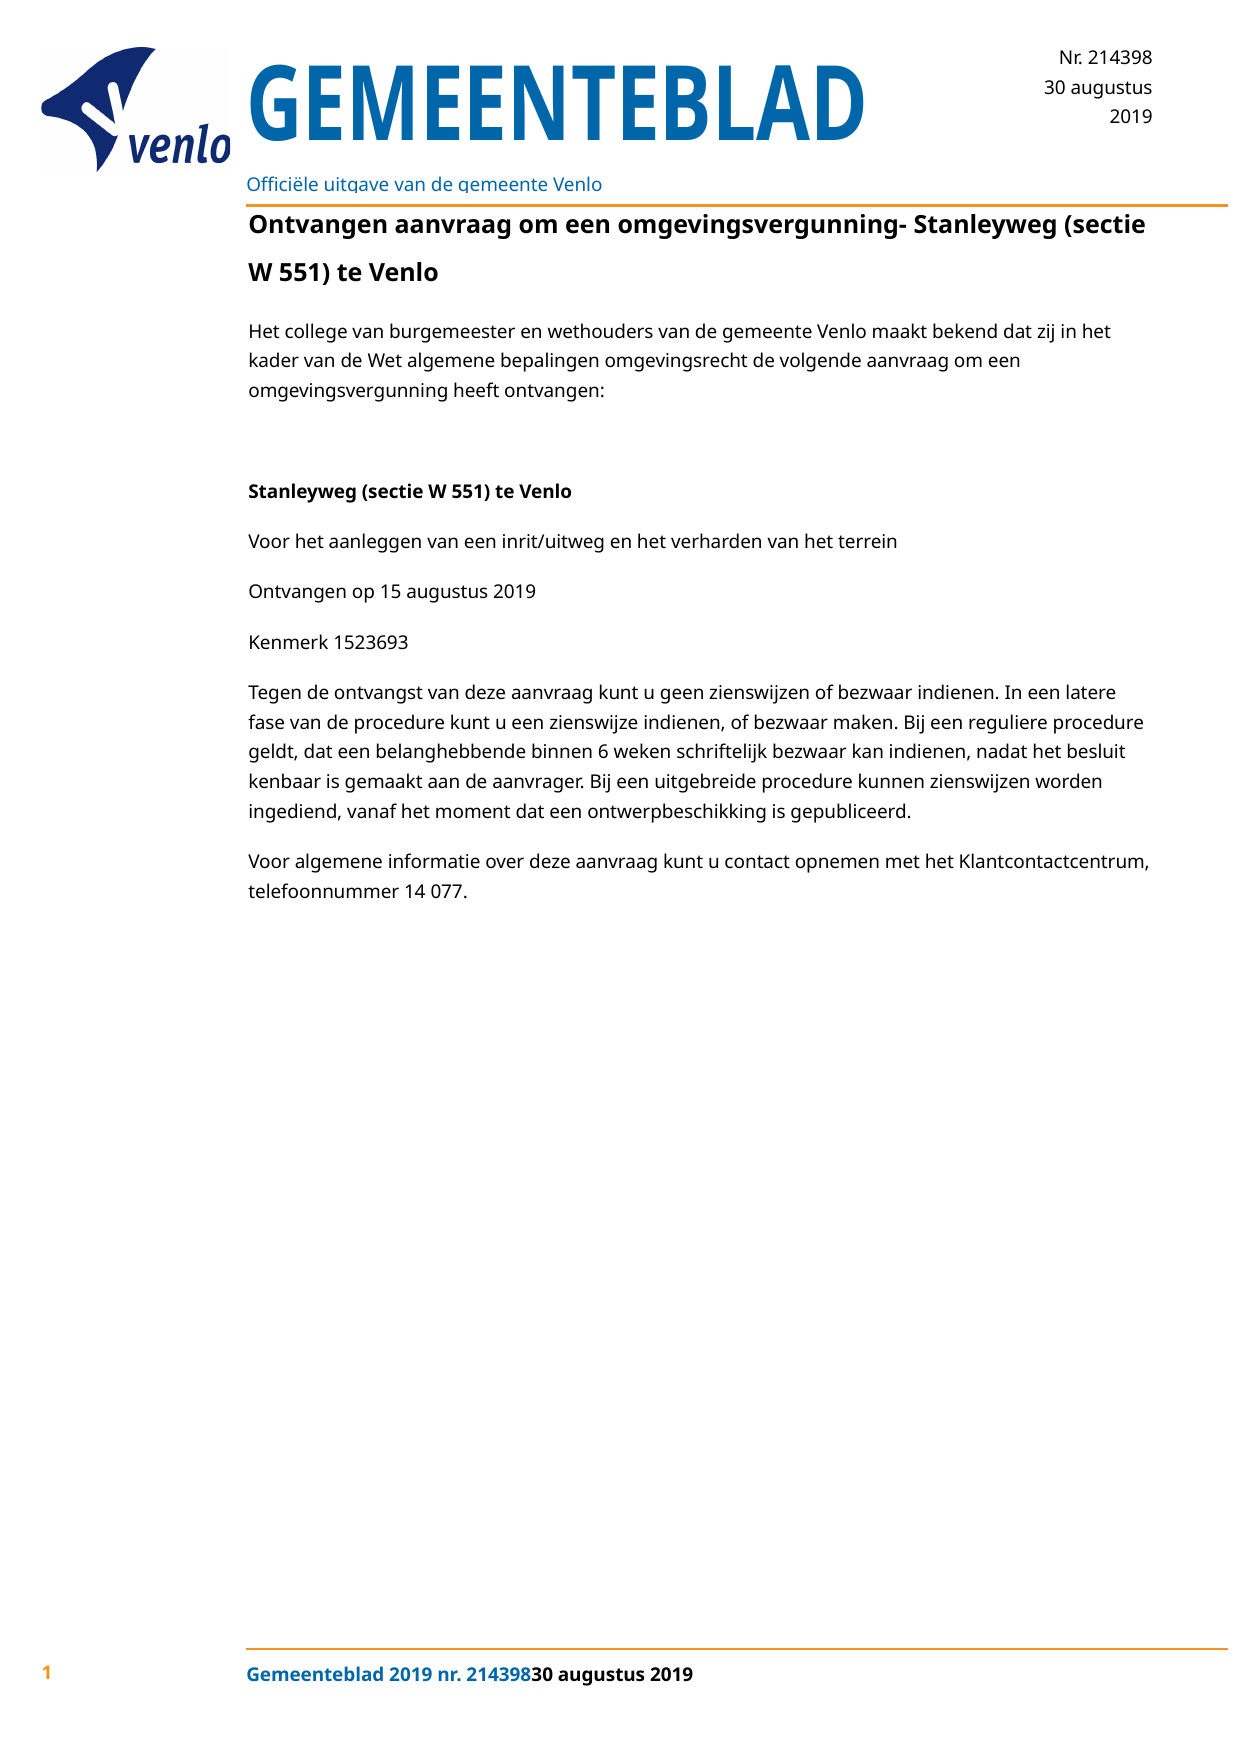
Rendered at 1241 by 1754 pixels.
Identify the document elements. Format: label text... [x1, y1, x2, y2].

text Het college van burgemeester en wethouders van de gemeente Venlo maakt bekend dat zij in het kader van de Wet algemene bepalingen omgevingsrecht de volgende aanvraag om een omgevingsvergunning heeft ontvangen: [248, 318, 1152, 403]
text Voor het aanleggen van een inrit/uitweg en het verharden van het terrein [248, 528, 1152, 554]
text Ontvangen op 15 augustus 2019 [248, 579, 1152, 604]
text Kenmerk 1523693 [248, 629, 1152, 655]
picture [41, 47, 231, 172]
text Ontvangen aanvraag om een omgevingsvergunning- Stanleyweg (sectie W 551) te Venlo [248, 207, 1152, 288]
text Tegen de ontvangst van deze aanvraag kunt u geen zienswijzen of bezwaar indienen. In een latere fase van de procedure kunt u een zienswijze indienen, of bezwaar maken. Bij een reguliere procedure geldt, dat een belanghebbende binnen 6 weken schriftelijk bezwaar kan indienen, nadat het besluit kenbaar is gemaakt aan de aanvrager. Bij een uitgebreide procedure kunnen zienswijzen worden ingediend, vanaf het moment dat een ontwerpbeschikking is gepubliceerd. [248, 679, 1152, 824]
text Stanleyweg (sectie W 551) te Venlo [248, 478, 1152, 504]
text Voor algemene informatie over deze aanvraag kunt u contact opnemen met het Klantcontactcentrum, telefoonnummer 14 077. [248, 848, 1152, 904]
